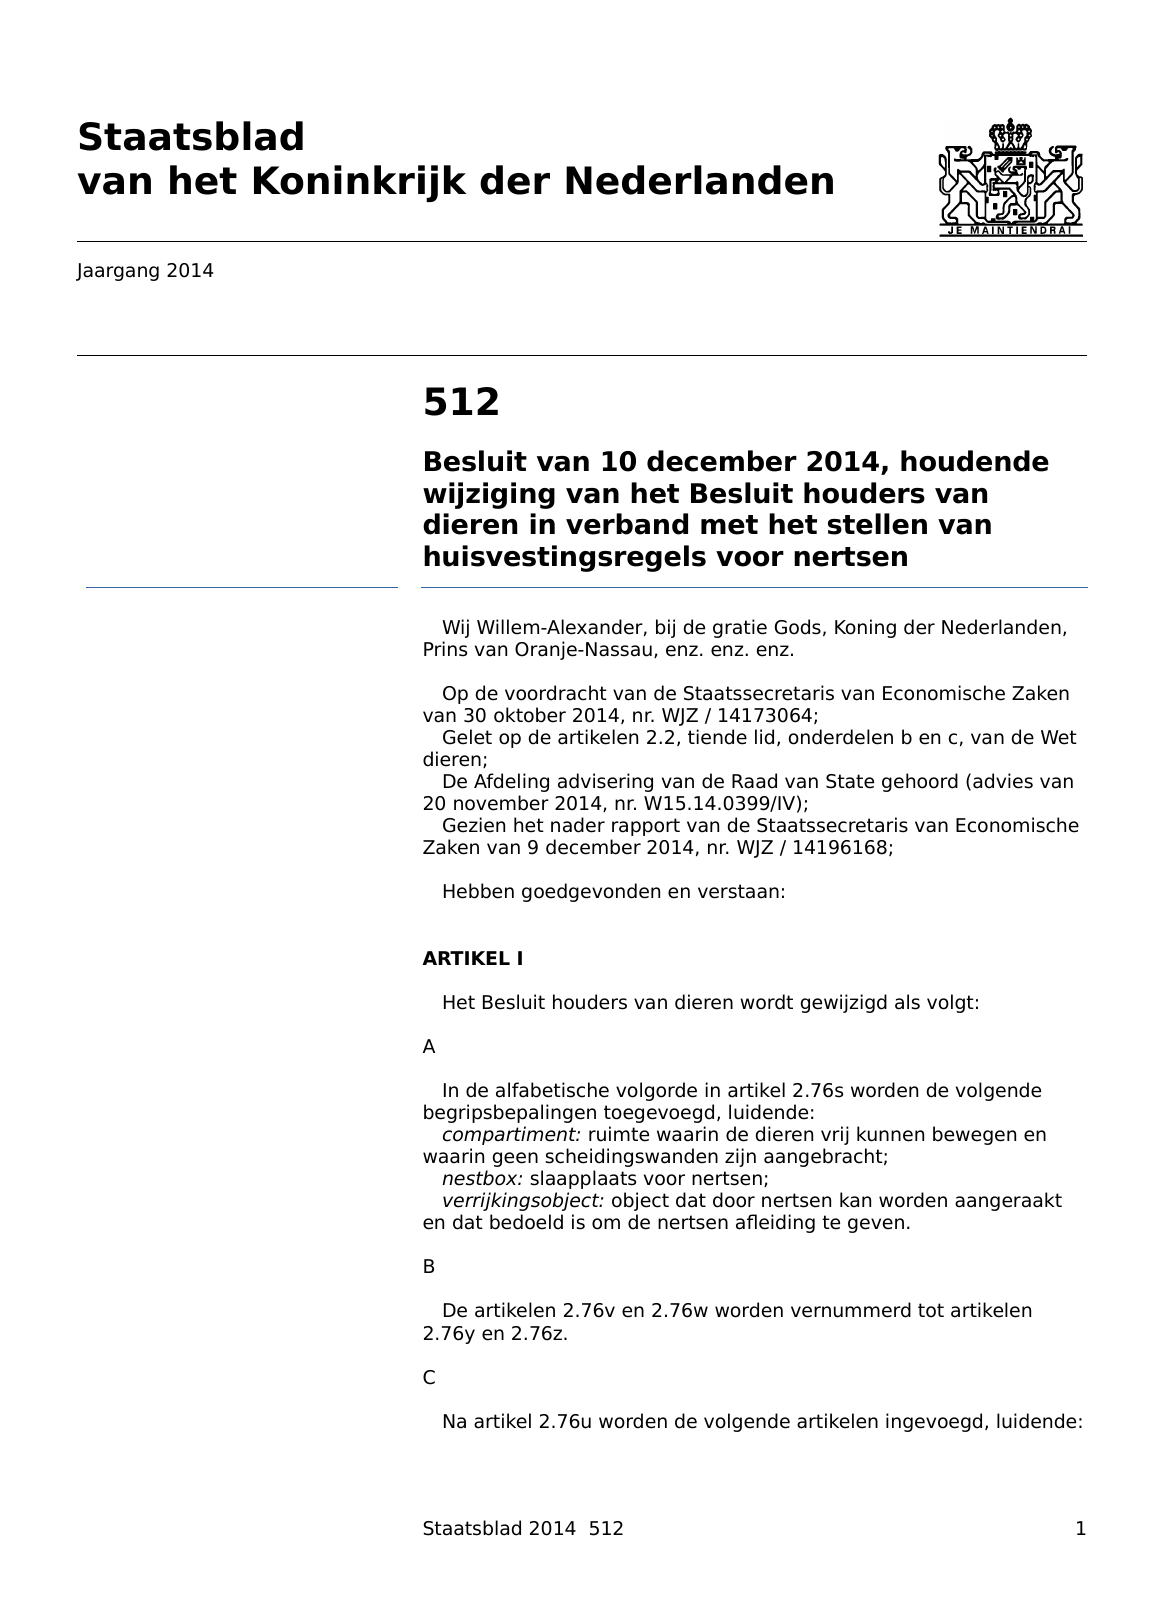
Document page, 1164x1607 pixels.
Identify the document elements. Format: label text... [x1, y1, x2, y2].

subtitle 512 [422, 381, 1087, 424]
text De artikelen 2.76v en 2.76w worden vernummerd tot artikelen 2.76y en 2.76z. [422, 1300, 1087, 1344]
text compartiment: ruimte waarin de dieren vrij kunnen bewegen en waarin geen scheidingswanden zijn aangebracht; [422, 1124, 1087, 1168]
text nestbox: slaapplaats voor nertsen; [422, 1168, 1087, 1190]
table_header Staatsblad van het Koninkrijk der Nederlanden [77, 100, 886, 241]
text Gezien het nader rapport van de Staatssecretaris van Economische Zaken van 9 december 2014, nr. WJZ / 14196168; [422, 815, 1087, 859]
text Gelet op de artikelen 2.2, tiende lid, onderdelen b en c, van de Wet dieren; [422, 727, 1087, 771]
table_cell Jaargang 2014 [77, 242, 1087, 355]
text De Afdeling advisering van de Raad van State gehoord (advies van 20 november 2014, nr. W15.14.0399/IV); [422, 771, 1087, 815]
table_header [886, 100, 1087, 241]
text Het Besluit houders van dieren wordt gewijzigd als volgt: [422, 992, 1087, 1014]
text A [422, 1036, 1087, 1058]
text Besluit van 10 december 2014, houdende wijziging van het Besluit houders van dieren in verband met het stellen van huisvestingsregels voor nertsen [422, 447, 1087, 573]
text Na artikel 2.76u worden de volgende artikelen ingevoegd, luidende: [422, 1411, 1087, 1433]
picture [936, 115, 1087, 240]
text B [422, 1256, 1087, 1278]
text In de alfabetische volgorde in artikel 2.76s worden de volgende begripsbepalingen toegevoegd, luidende: [422, 1080, 1087, 1124]
text verrijkingsobject: object dat door nertsen kan worden aangeraakt en dat bedoeld is om de nertsen afleiding te geven. [422, 1190, 1087, 1234]
text Op de voordracht van de Staatssecretaris van Economische Zaken van 30 oktober 2014, nr. WJZ / 14173064; [422, 683, 1087, 727]
text Hebben goedgevonden en verstaan: [422, 881, 1087, 903]
text Wij Willem-Alexander, bij de gratie Gods, Koning der Nederlanden, Prins van Oranje-Nassau, enz. enz. enz. [422, 617, 1087, 661]
subtitle ARTIKEL I [422, 948, 1087, 970]
text C [422, 1367, 1087, 1388]
